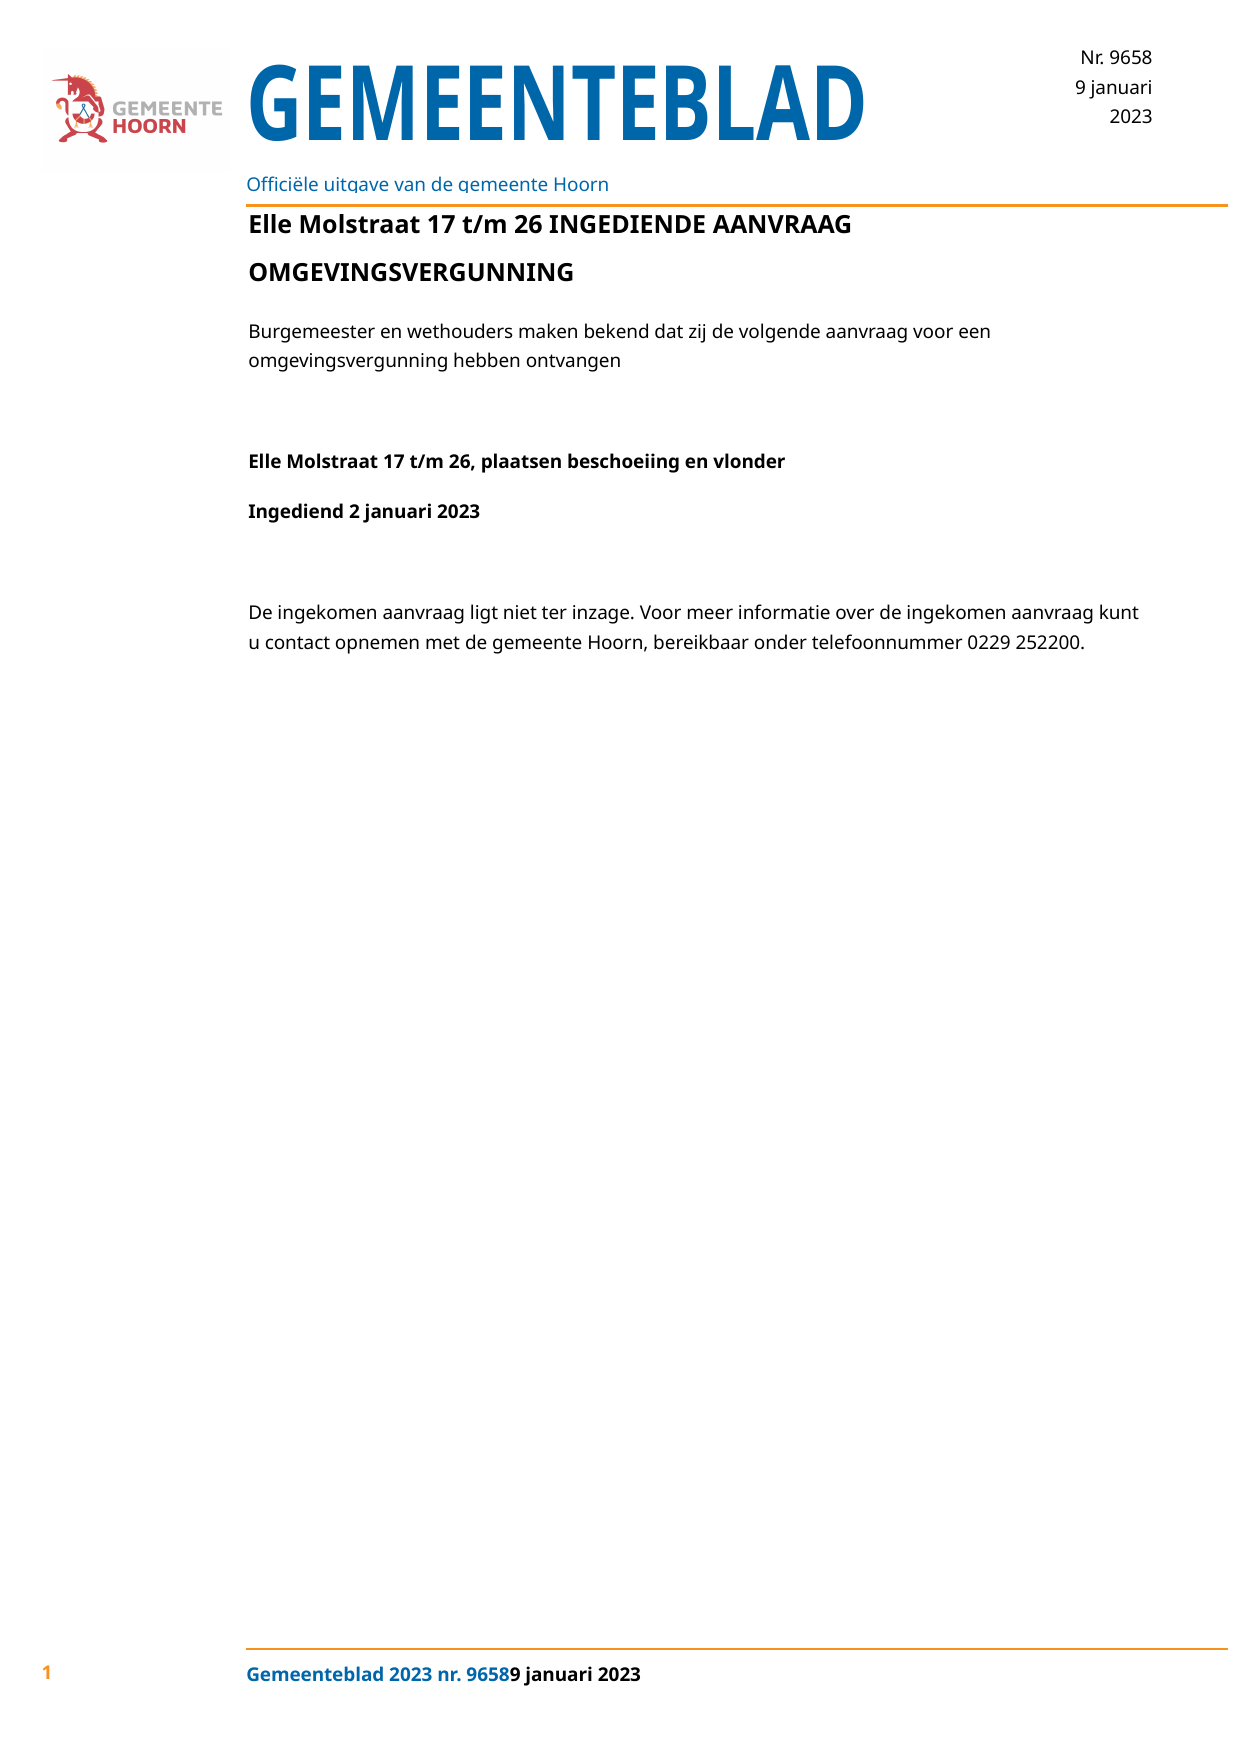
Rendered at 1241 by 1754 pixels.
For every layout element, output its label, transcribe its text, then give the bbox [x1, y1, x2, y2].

text De ingekomen aanvraag ligt niet ter inzage. Voor meer informatie over de ingekomen aanvraag kunt u contact opnemen met de gemeente Hoorn, bereikbaar onder telefoonnummer 0229 252200. [248, 599, 1152, 655]
text Elle Molstraat 17 t/m 26, plaatsen beschoeiing en vlonder [248, 448, 1152, 474]
text Elle Molstraat 17 t/m 26 INGEDIENDE AANVRAAG OMGEVINGSVERGUNNING [248, 207, 1152, 288]
picture [41, 47, 231, 172]
text Burgemeester en wethouders maken bekend dat zij de volgende aanvraag voor een omgevingsvergunning hebben ontvangen [248, 318, 1152, 373]
text Ingediend 2 januari 2023 [248, 499, 1152, 524]
